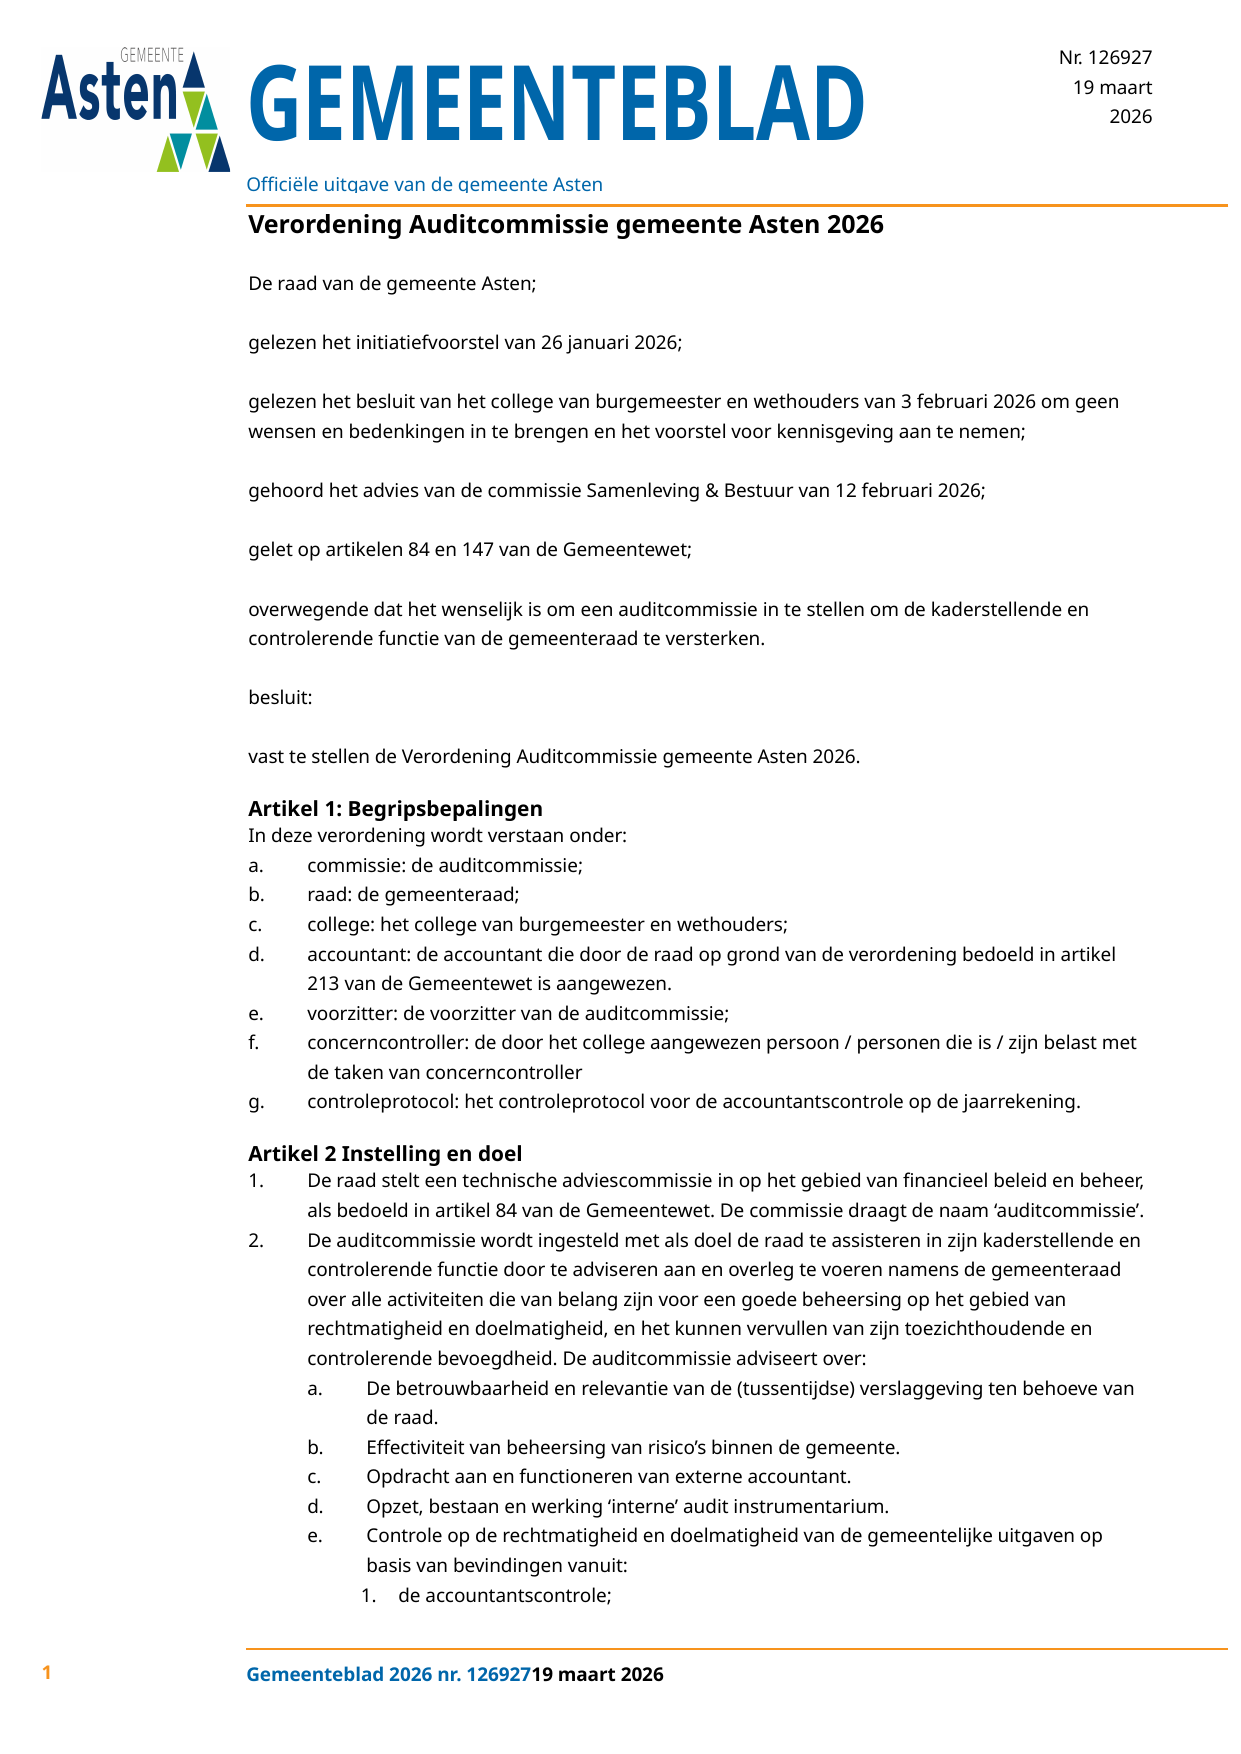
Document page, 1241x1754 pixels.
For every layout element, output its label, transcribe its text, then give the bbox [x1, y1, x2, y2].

list De auditcommissie wordt ingesteld met als doel de raad te assisteren in zijn kaderstellende en controlerende functie door te adviseren aan en overleg te voeren namens de gemeenteraad over alle activiteiten die van belang zijn voor een goede beheersing op het gebied van rechtmatigheid en doelmatigheid, en het kunnen vervullen van zijn toezichthoudende en controlerende bevoegdheid. De auditcommissie adviseert over: [248, 1227, 1152, 1371]
text besluit: [248, 684, 1152, 710]
text vast te stellen de Verordening Auditcommissie gemeente Asten 2026. [248, 744, 1152, 769]
text gelezen het initiatiefvoorstel van 26 januari 2026; [248, 329, 1152, 355]
list controleprotocol: het controleprotocol voor de accountantscontrole op de jaarrekening. [248, 1089, 1152, 1114]
text Verordening Auditcommissie gemeente Asten 2026 [248, 207, 1152, 241]
picture [41, 47, 231, 172]
text In deze verordening wordt verstaan onder: [248, 822, 1152, 848]
list Controle op de rechtmatigheid en doelmatigheid van de gemeentelijke uitgaven op basis van bevindingen vanuit: [307, 1523, 1152, 1578]
list college: het college van burgemeester en wethouders; [248, 911, 1152, 937]
list De betrouwbaarheid en relevantie van de (tussentijdse) verslaggeving ten behoeve van de raad. [307, 1375, 1152, 1430]
text gelet op artikelen 84 en 147 van de Gemeentewet; [248, 537, 1152, 562]
text overwegende dat het wenselijk is om een auditcommissie in te stellen om de kaderstellende en controlerende functie van de gemeenteraad te versterken. [248, 596, 1152, 651]
text Artikel 2 Instelling en doel [248, 1139, 1152, 1168]
list Opzet, bestaan en werking ‘interne’ audit instrumentarium. [307, 1493, 1152, 1519]
list voorzitter: de voorzitter van de auditcommissie; [248, 1000, 1152, 1026]
text gehoord het advies van de commissie Samenleving & Bestuur van 12 februari 2026; [248, 477, 1152, 503]
list de accountantscontrole; [361, 1582, 1152, 1607]
text Artikel 1: Begripsbepalingen [248, 794, 1152, 822]
list Effectiviteit van beheersing van risico’s binnen de gemeente. [307, 1434, 1152, 1459]
list accountant: de accountant die door de raad op grond van de verordening bedoeld in artikel 213 van de Gemeentewet is aangewezen. [248, 941, 1152, 996]
text De raad van de gemeente Asten; [248, 270, 1152, 296]
text gelezen het besluit van het college van burgemeester en wethouders van 3 februari 2026 om geen wensen en bedenkingen in te brengen en het voorstel voor kennisgeving aan te nemen; [248, 389, 1152, 444]
list commissie: de auditcommissie; [248, 852, 1152, 878]
list Opdracht aan en functioneren van externe accountant. [307, 1463, 1152, 1489]
list De raad stelt een technische adviescommissie in op het gebied van financieel beleid en beheer, als bedoeld in artikel 84 van de Gemeentewet. De commissie draagt de naam ‘auditcommissie’. [248, 1168, 1152, 1223]
list concerncontroller: de door het college aangewezen persoon / personen die is / zijn belast met de taken van concerncontroller [248, 1029, 1152, 1085]
list raad: de gemeenteraad; [248, 882, 1152, 907]
